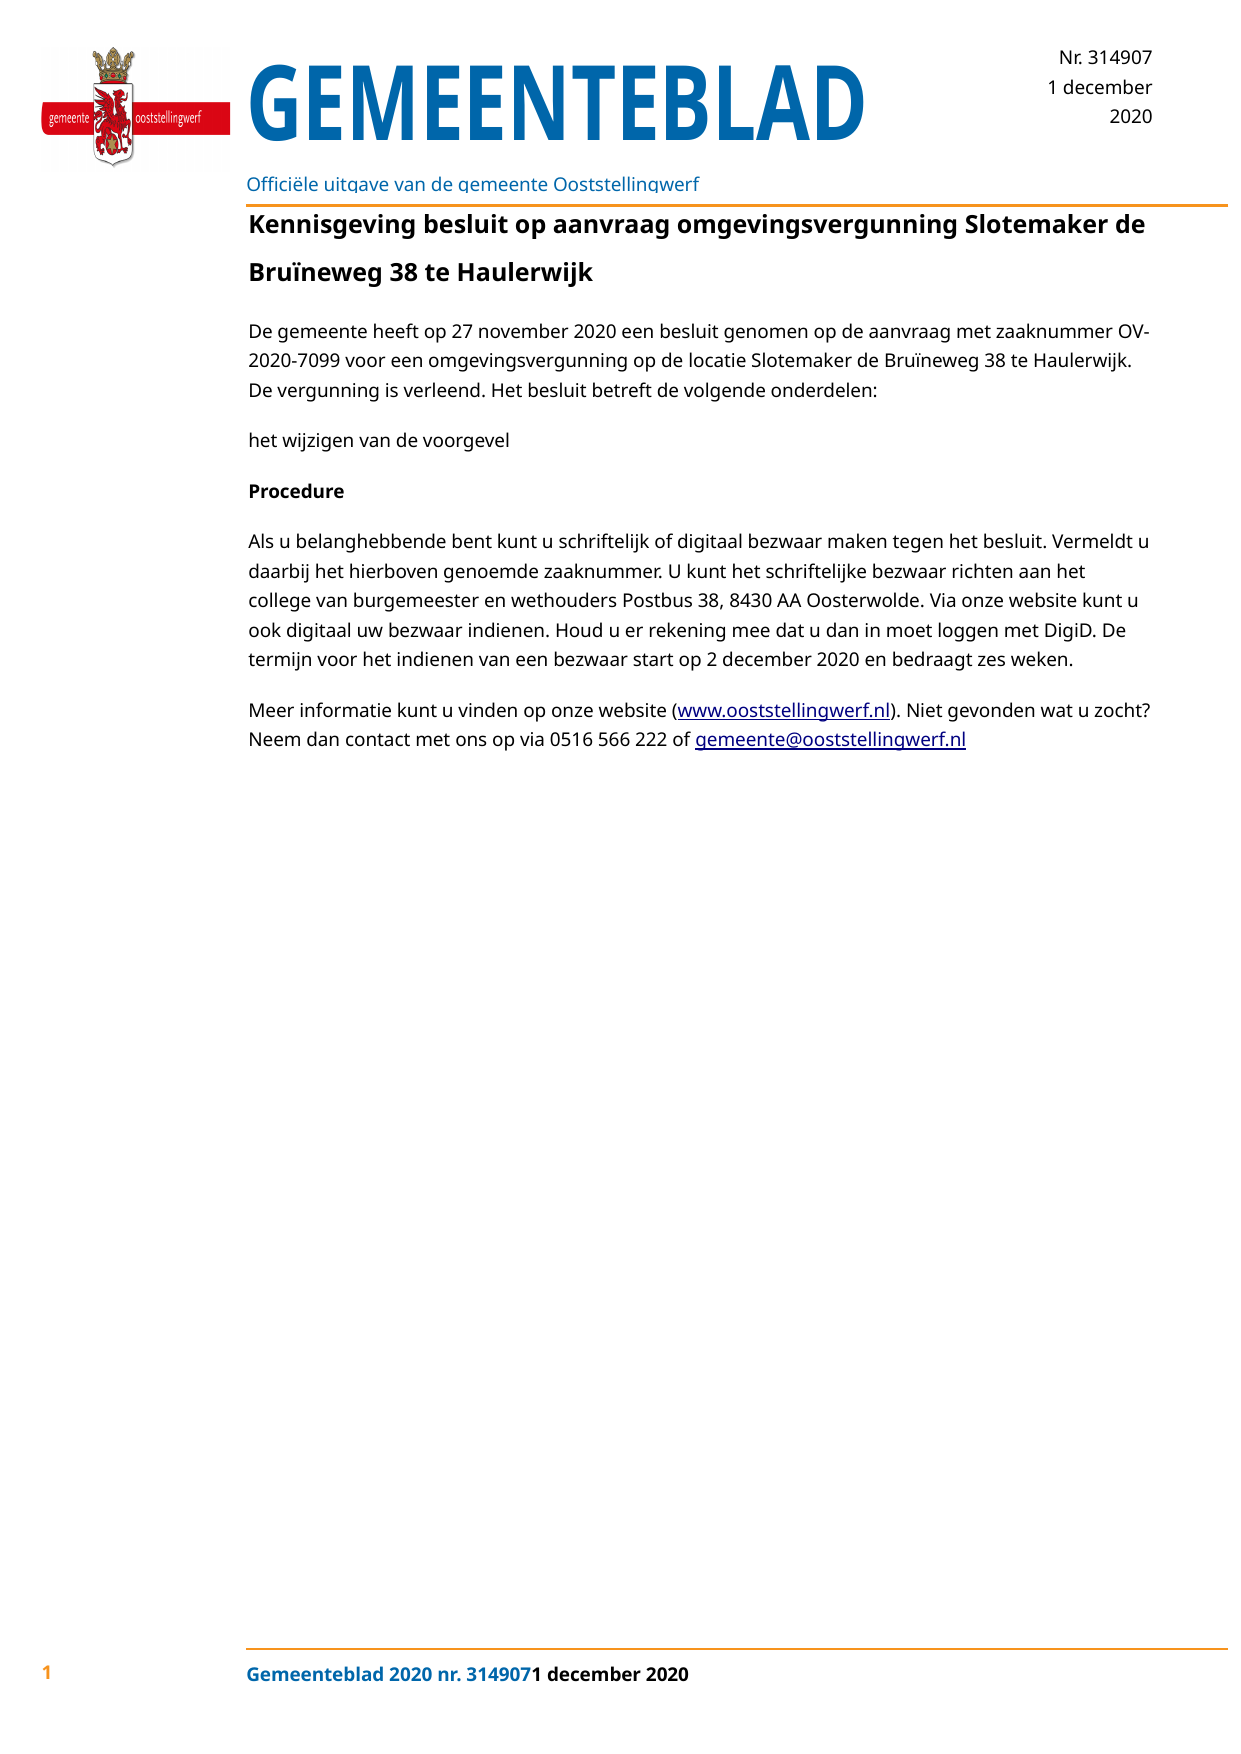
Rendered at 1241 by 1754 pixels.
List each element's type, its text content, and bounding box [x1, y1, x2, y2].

text Procedure [248, 478, 1152, 504]
text Meer informatie kunt u vinden op onze website (www.ooststellingwerf.nl). Niet gevonden wat u zocht? Neem dan contact met ons op via 0516 566 222 of gemeente@ooststellingwerf.nl [248, 697, 1152, 752]
text Als u belanghebbende bent kunt u schriftelijk of digitaal bezwaar maken tegen het besluit. Vermeldt u daarbij het hierboven genoemde zaaknummer. U kunt het schriftelijke bezwaar richten aan het college van burgemeester en wethouders Postbus 38, 8430 AA Oosterwolde. Via onze website kunt u ook digitaal uw bezwaar indienen. Houd u er rekening mee dat u dan in moet loggen met DigiD. De termijn voor het indienen van een bezwaar start op 2 december 2020 en bedraagt zes weken. [248, 528, 1152, 672]
text De gemeente heeft op 27 november 2020 een besluit genomen op de aanvraag met zaaknummer OV-2020-7099 voor een omgevingsvergunning op de locatie Slotemaker de Bruïneweg 38 te Haulerwijk. De vergunning is verleend. Het besluit betreft de volgende onderdelen: [248, 318, 1152, 403]
picture [41, 47, 231, 172]
text Kennisgeving besluit op aanvraag omgevingsvergunning Slotemaker de Bruïneweg 38 te Haulerwijk [248, 207, 1152, 288]
text het wijzigen van de voorgevel [248, 427, 1152, 453]
